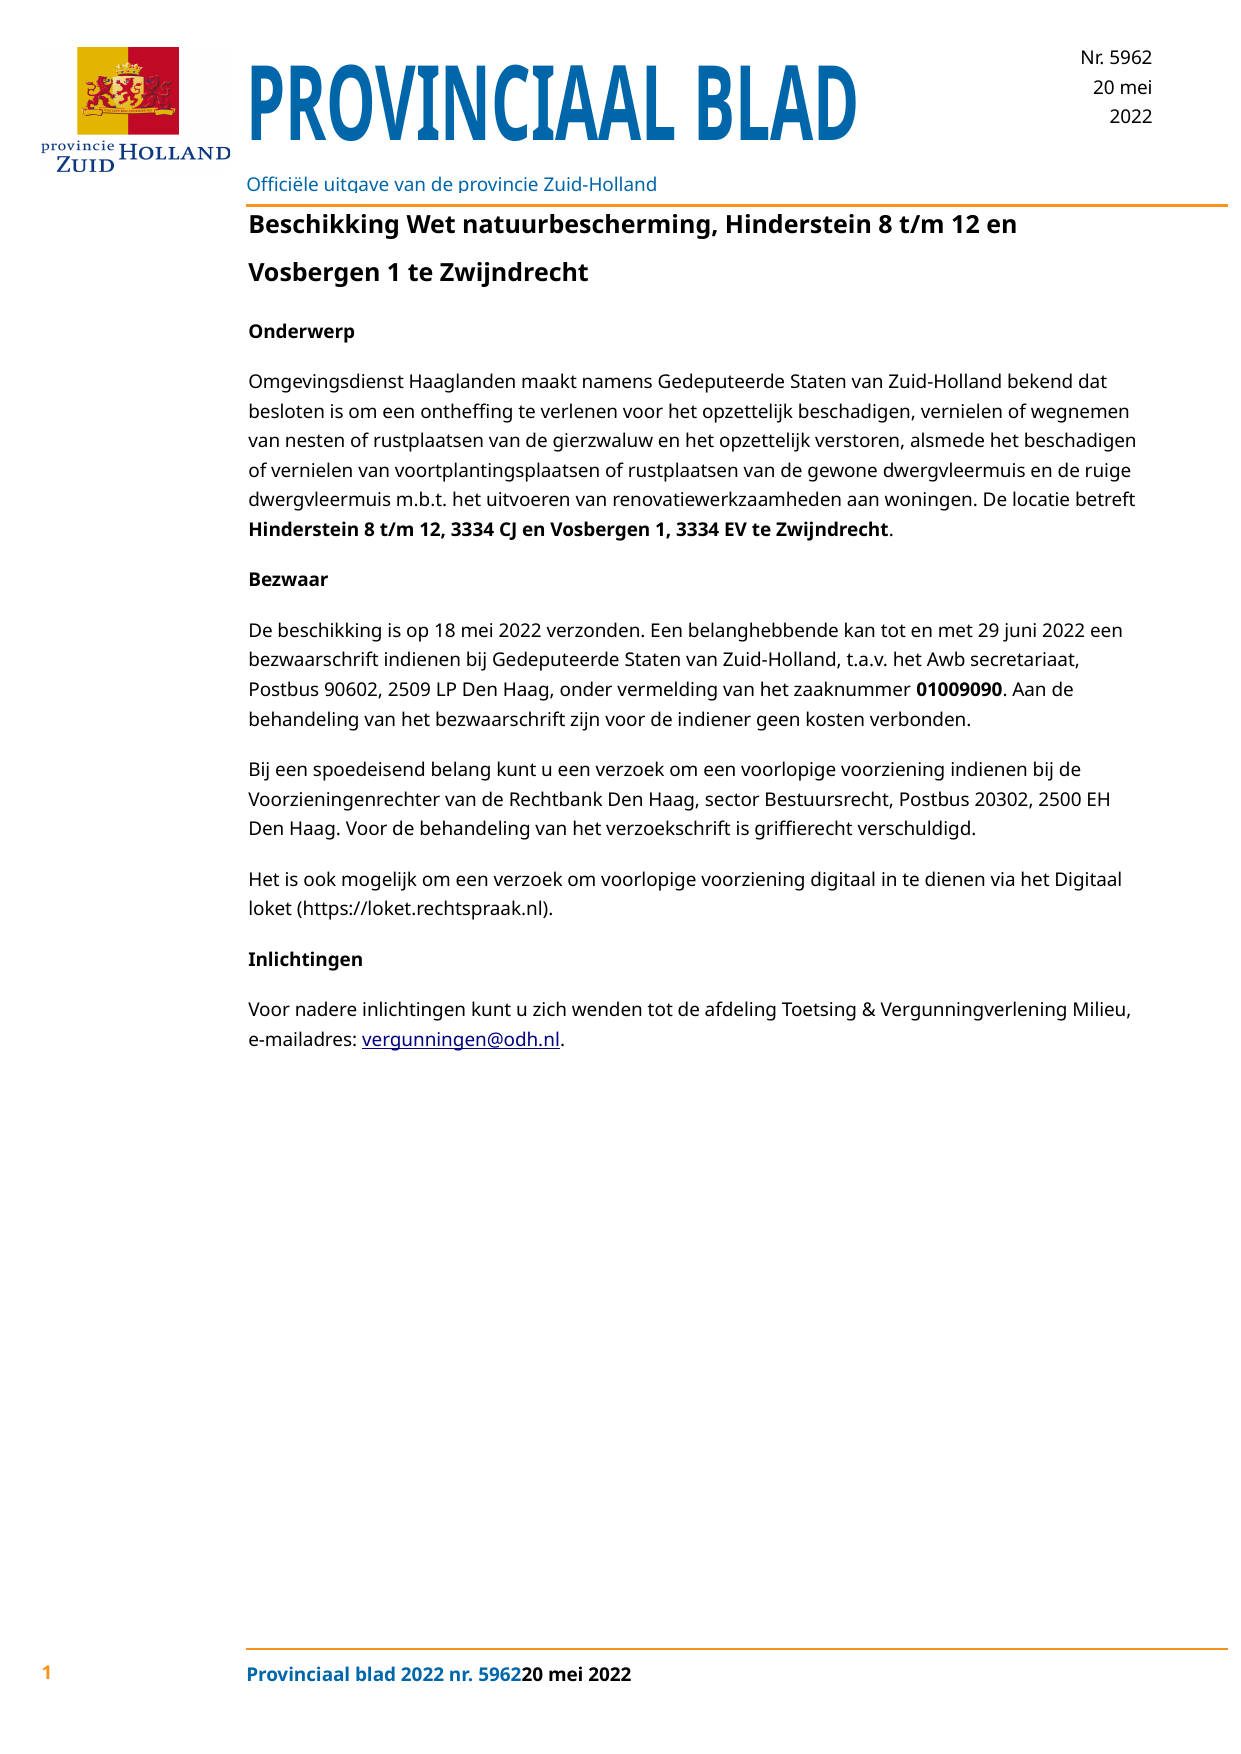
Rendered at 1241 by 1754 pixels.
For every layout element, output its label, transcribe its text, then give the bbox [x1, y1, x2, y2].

text Voor nadere inlichtingen kunt u zich wenden tot de afdeling Toetsing & Vergunningverlening Milieu, e-mailadres: vergunningen@odh.nl. [248, 996, 1152, 1052]
text Omgevingsdienst Haaglanden maakt namens Gedeputeerde Staten van Zuid-Holland bekend dat besloten is om een ontheffing te verlenen voor het opzettelijk beschadigen, vernielen of wegnemen van nesten of rustplaatsen van de gierzwaluw en het opzettelijk verstoren, alsmede het beschadigen of vernielen van voortplantingsplaatsen of rustplaatsen van de gewone dwergvleermuis en de ruige dwergvleermuis m.b.t. het uitvoeren van renovatiewerkzaamheden aan woningen. De locatie betreft Hinderstein 8 t/m 12, 3334 CJ en Vosbergen 1, 3334 EV te Zwijndrecht. [248, 368, 1152, 542]
picture [41, 47, 231, 172]
text Inlichtingen [248, 946, 1152, 972]
text Onderwerp [248, 318, 1152, 344]
text Bezwaar [248, 567, 1152, 592]
text Beschikking Wet natuurbescherming, Hinderstein 8 t/m 12 en Vosbergen 1 te Zwijndrecht [248, 207, 1152, 288]
text Het is ook mogelijk om een verzoek om voorlopige voorziening digitaal in te dienen via het Digitaal loket (https://loket.rechtspraak.nl). [248, 866, 1152, 921]
text De beschikking is op 18 mei 2022 verzonden. Een belanghebbende kan tot en met 29 juni 2022 een bezwaarschrift indienen bij Gedeputeerde Staten van Zuid-Holland, t.a.v. het Awb secretariaat, Postbus 90602, 2509 LP Den Haag, onder vermelding van het zaaknummer 01009090. Aan de behandeling van het bezwaarschrift zijn voor de indiener geen kosten verbonden. [248, 617, 1152, 732]
text Bij een spoedeisend belang kunt u een verzoek om een voorlopige voorziening indienen bij de Voorzieningenrechter van de Rechtbank Den Haag, sector Bestuursrecht, Postbus 20302, 2500 EH Den Haag. Voor de behandeling van het verzoekschrift is griffierecht verschuldigd. [248, 756, 1152, 841]
